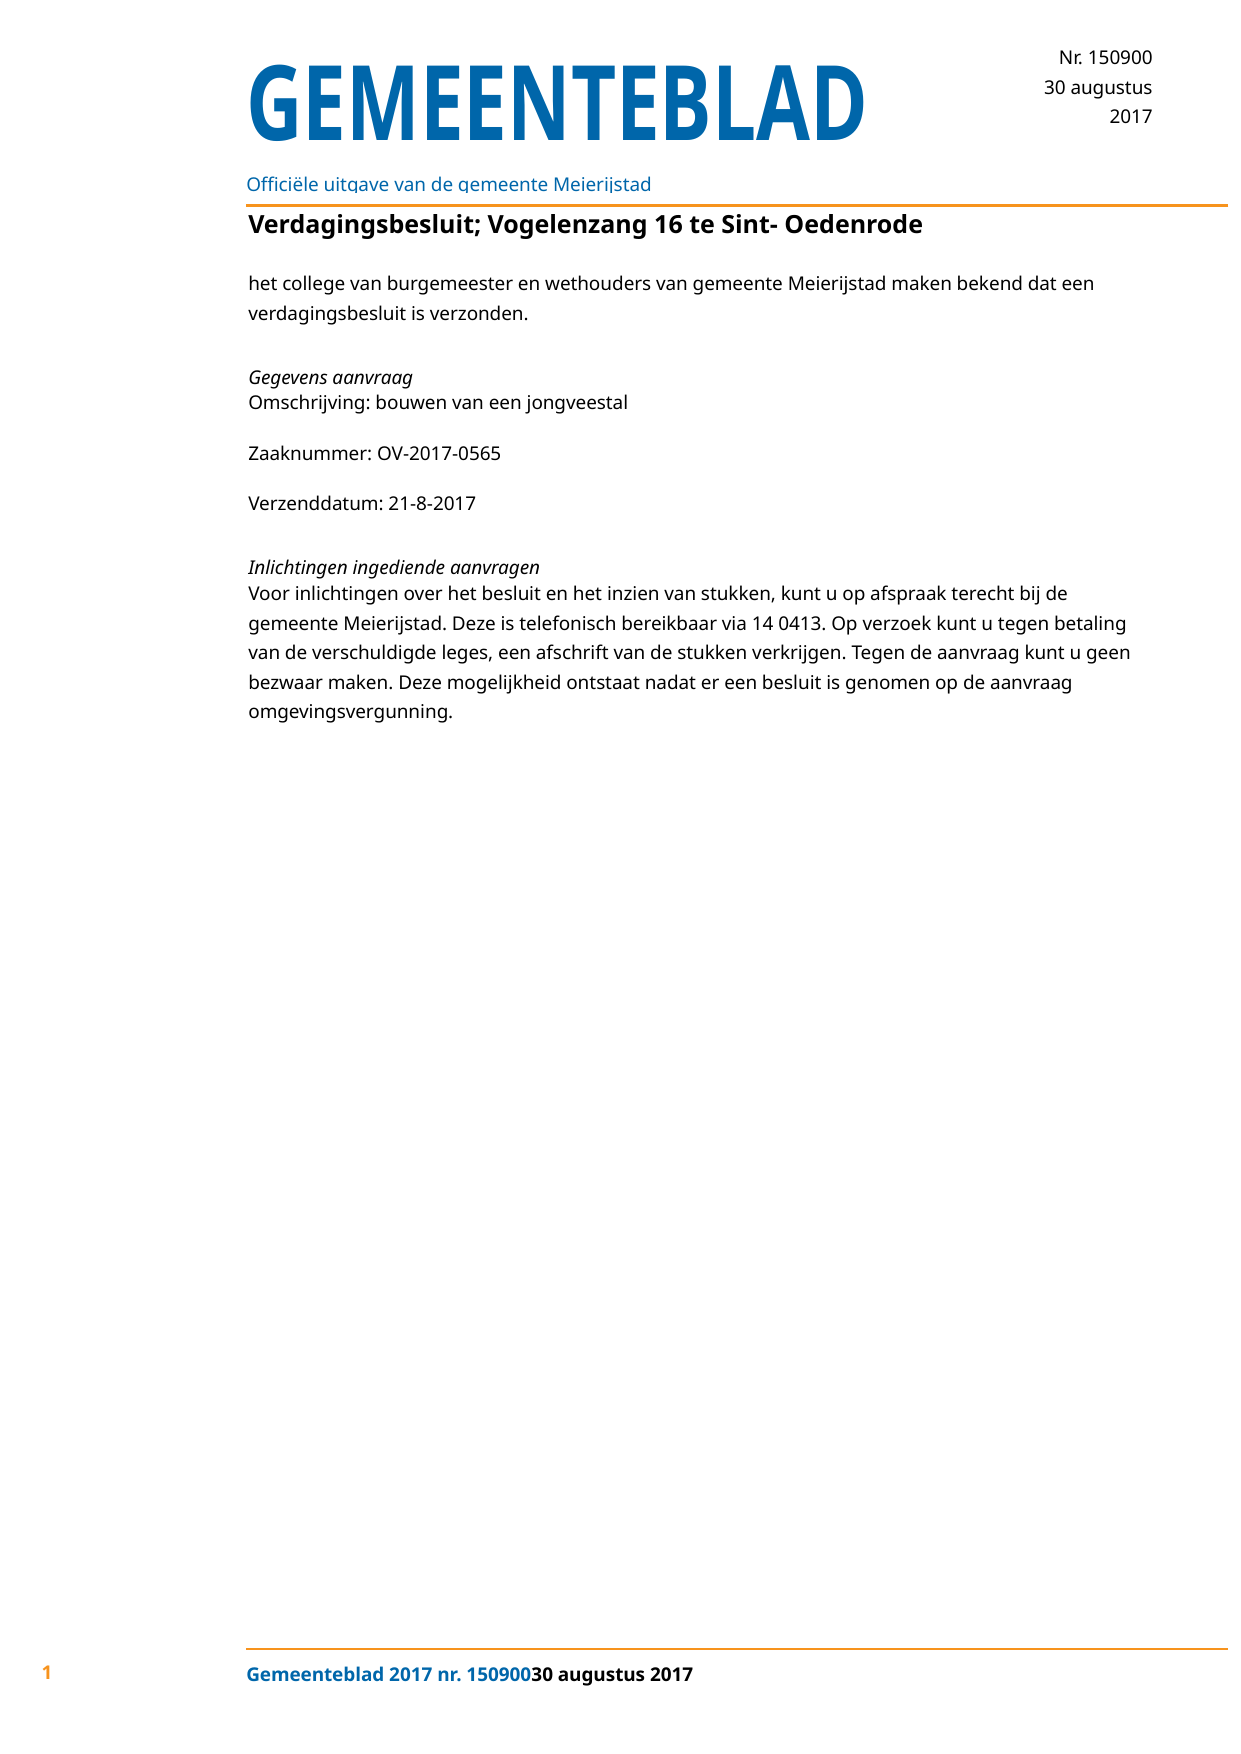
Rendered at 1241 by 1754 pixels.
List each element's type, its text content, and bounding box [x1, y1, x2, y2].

text Zaaknummer: OV-2017-0565 [248, 440, 1152, 466]
text Verzenddatum: 21-8-2017 [248, 490, 1152, 516]
text Omschrijving: bouwen van een jongveestal [248, 389, 1152, 415]
text Gegevens aanvraag [248, 364, 1152, 389]
picture [41, 47, 231, 172]
text Inlichtingen ingediende aanvragen [248, 554, 1152, 580]
text Verdagingsbesluit; Vogelenzang 16 te Sint- Oedenrode [248, 207, 1152, 241]
text het college van burgemeester en wethouders van gemeente Meierijstad maken bekend dat een verdagingsbesluit is verzonden. [248, 270, 1152, 326]
text Voor inlichtingen over het besluit en het inzien van stukken, kunt u op afspraak terecht bij de gemeente Meierijstad. Deze is telefonisch bereikbaar via 14 0413. Op verzoek kunt u tegen betaling van de verschuldigde leges, een afschrift van de stukken verkrijgen. Tegen de aanvraag kunt u geen bezwaar maken. Deze mogelijkheid ontstaat nadat er een besluit is genomen op de aanvraag omgevingsvergunning. [248, 580, 1152, 724]
